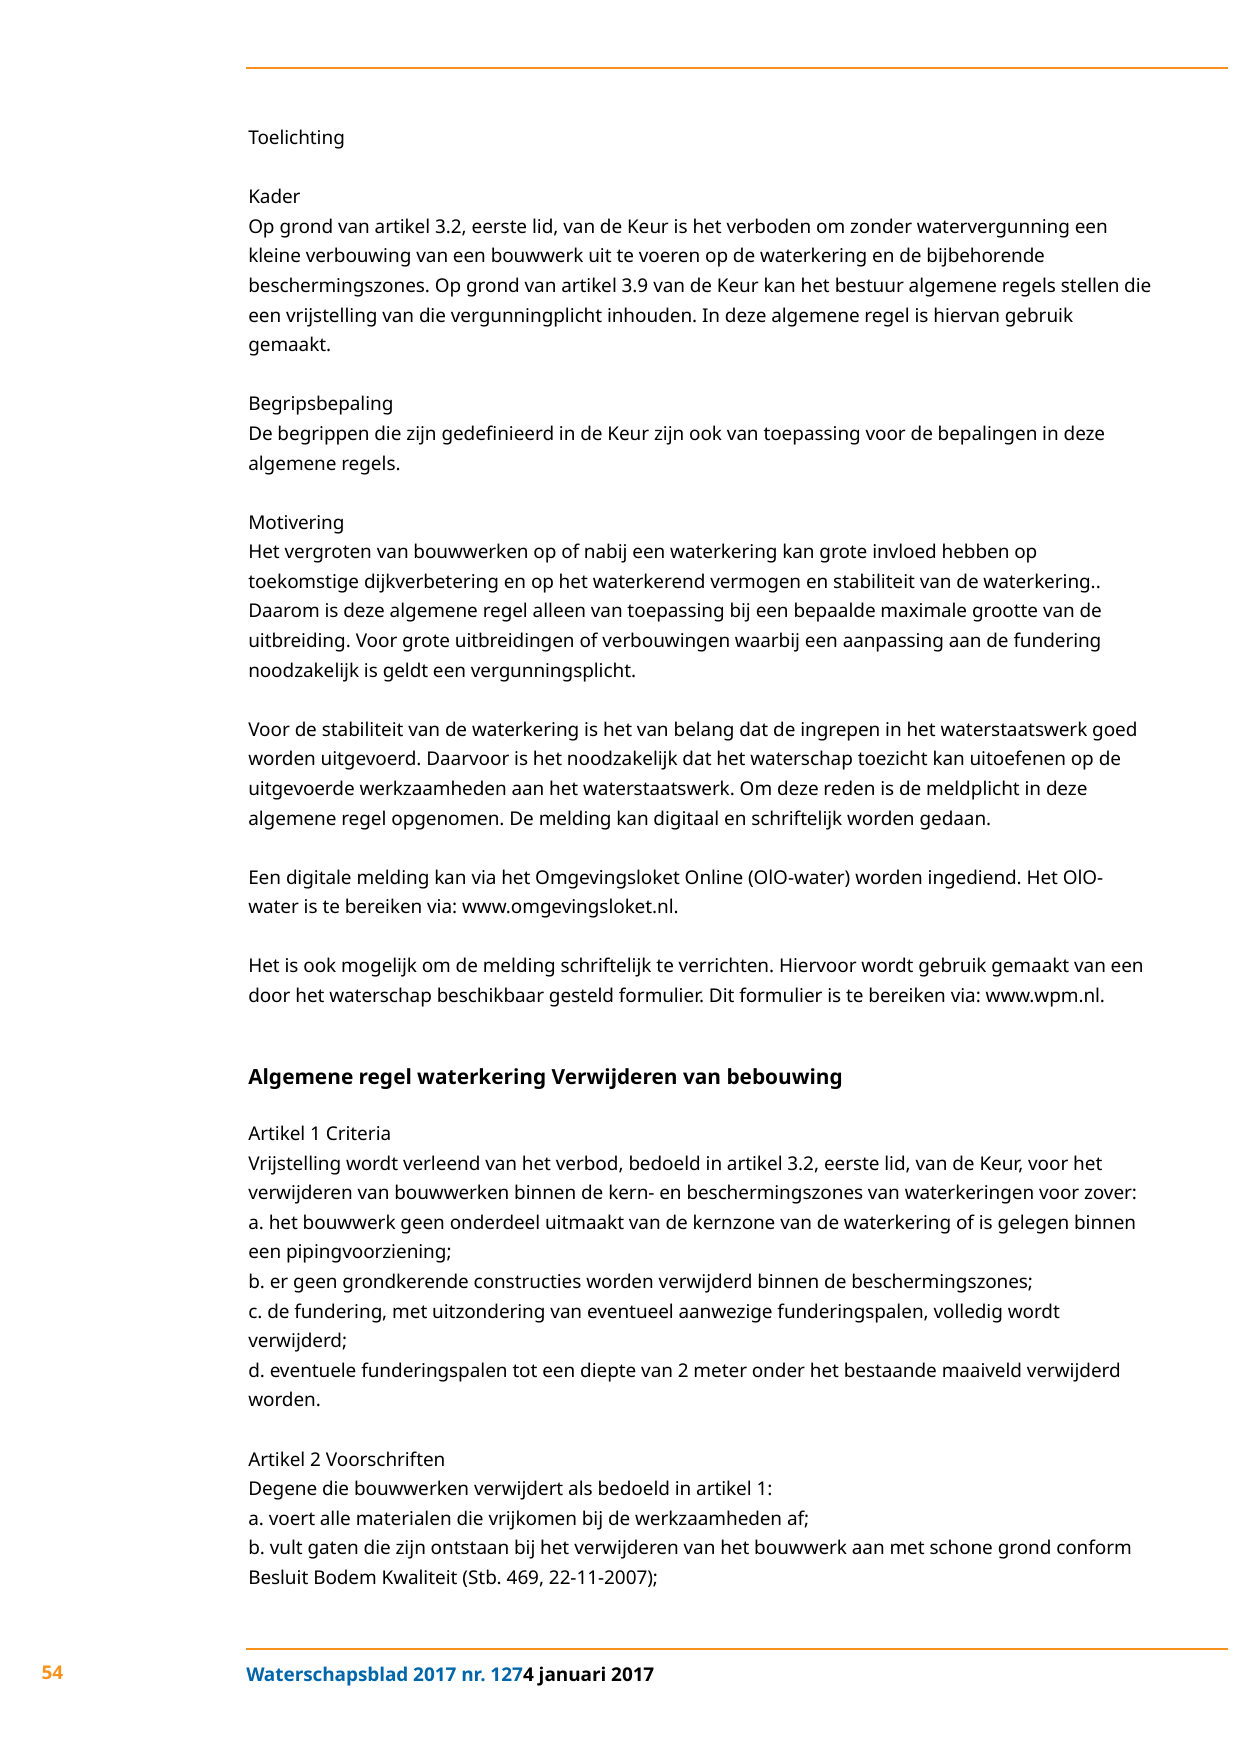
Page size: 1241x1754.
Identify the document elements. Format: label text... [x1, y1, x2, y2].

text b. er geen grondkerende constructies worden verwijderd binnen de beschermingszones; [248, 1268, 1152, 1294]
text Algemene regel waterkering Verwijderen van bebouwing [248, 1062, 1152, 1091]
text Het is ook mogelijk om de melding schriftelijk te verrichten. Hiervoor wordt gebruik gemaakt van een door het waterschap beschikbaar gesteld formulier. Dit formulier is te bereiken via: www.wpm.nl. [248, 953, 1152, 1008]
text Toelichting [248, 124, 1152, 150]
text Het vergroten van bouwwerken op of nabij een waterkering kan grote invloed hebben op toekomstige dijkverbetering en op het waterkerend vermogen en stabiliteit van de waterkering.. Daarom is deze algemene regel alleen van toepassing bij een bepaalde maximale grootte van de uitbreiding. Voor grote uitbreidingen of verbouwingen waarbij een aanpassing aan de fundering noodzakelijk is geldt een vergunningsplicht. [248, 538, 1152, 683]
text Degene die bouwwerken verwijdert als bedoeld in artikel 1: [248, 1475, 1152, 1501]
text a. voert alle materialen die vrijkomen bij de werkzaamheden af; [248, 1505, 1152, 1531]
picture [41, 47, 231, 172]
text a. het bouwwerk geen onderdeel uitmaakt van de kernzone van de waterkering of is gelegen binnen een pipingvoorziening; [248, 1209, 1152, 1264]
text Op grond van artikel 3.2, eerste lid, van de Keur is het verboden om zonder watervergunning een kleine verbouwing van een bouwwerk uit te voeren op de waterkering en de bijbehorende beschermingszones. Op grond van artikel 3.9 van de Keur kan het bestuur algemene regels stellen die een vrijstelling van die vergunningplicht inhouden. In deze algemene regel is hiervan gebruik gemaakt. [248, 213, 1152, 357]
text Kader [248, 183, 1152, 209]
text Een digitale melding kan via het Omgevingsloket Online (OlO-water) worden ingediend. Het OlO-water is te bereiken via: www.omgevingsloket.nl. [248, 864, 1152, 919]
text Artikel 2 Voorschriften [248, 1446, 1152, 1471]
text Voor de stabiliteit van de waterkering is het van belang dat de ingrepen in het waterstaatswerk goed worden uitgevoerd. Daarvoor is het noodzakelijk dat het waterschap toezicht kan uitoefenen op de uitgevoerde werkzaamheden aan het waterstaatswerk. Om deze reden is de meldplicht in deze algemene regel opgenomen. De melding kan digitaal en schriftelijk worden gedaan. [248, 716, 1152, 831]
text Motivering [248, 509, 1152, 535]
text c. de fundering, met uitzondering van eventueel aanwezige funderingspalen, volledig wordt verwijderd; [248, 1298, 1152, 1353]
text d. eventuele funderingspalen tot een diepte van 2 meter onder het bestaande maaiveld verwijderd worden. [248, 1357, 1152, 1412]
text b. vult gaten die zijn ontstaan bij het verwijderen van het bouwwerk aan met schone grond conform Besluit Bodem Kwaliteit (Stb. 469, 22-11-2007); [248, 1534, 1152, 1590]
text Begripsbepaling [248, 391, 1152, 416]
text Artikel 1 Criteria [248, 1120, 1152, 1146]
text Vrijstelling wordt verleend van het verbod, bedoeld in artikel 3.2, eerste lid, van de Keur, voor het verwijderen van bouwwerken binnen de kern- en beschermingszones van waterkeringen voor zover: [248, 1150, 1152, 1205]
text De begrippen die zijn gedefinieerd in de Keur zijn ook van toepassing voor de bepalingen in deze algemene regels. [248, 420, 1152, 476]
